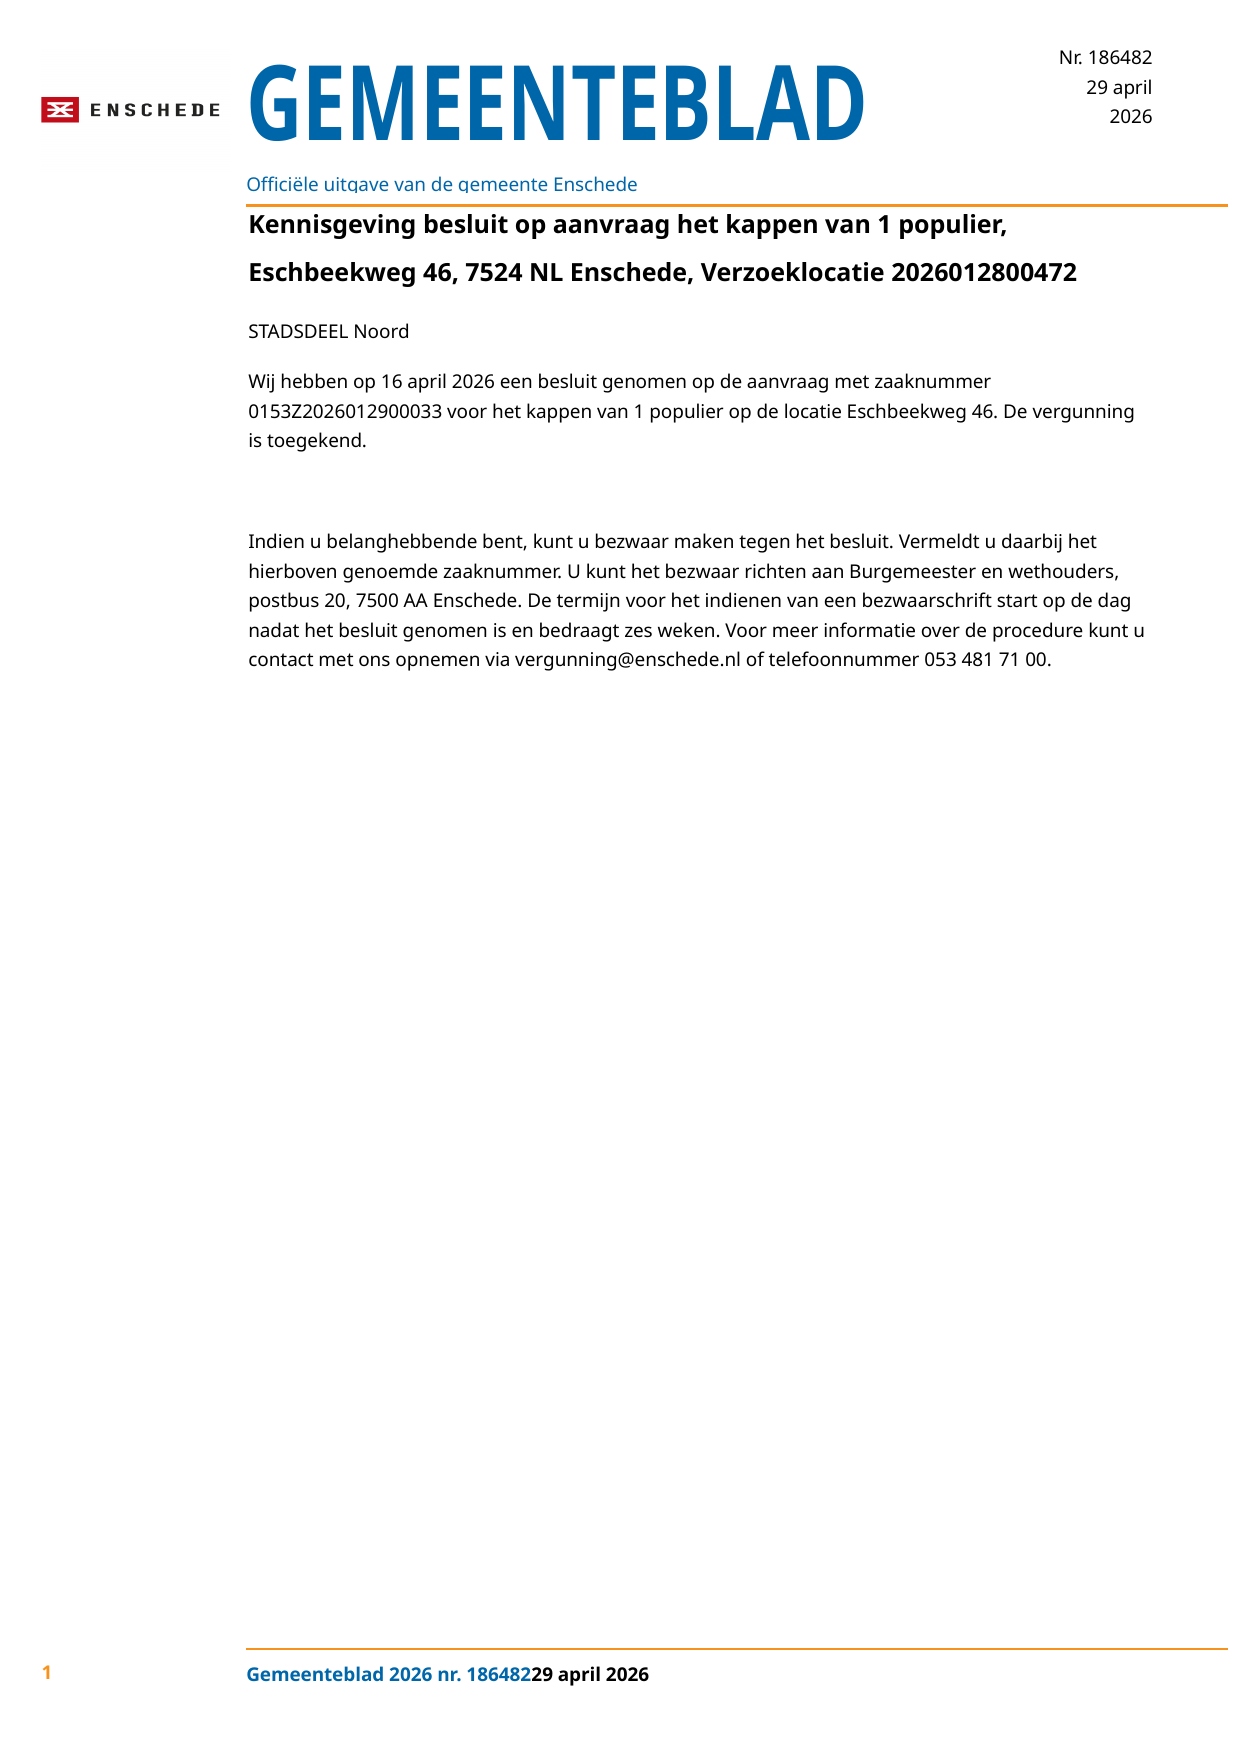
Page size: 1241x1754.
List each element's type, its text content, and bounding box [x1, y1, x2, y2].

picture [41, 47, 231, 172]
text Kennisgeving besluit op aanvraag het kappen van 1 populier, Eschbeekweg 46, 7524 NL Enschede, Verzoeklocatie 2026012800472 [248, 207, 1152, 288]
text Wij hebben op 16 april 2026 een besluit genomen op de aanvraag met zaaknummer 0153Z2026012900033 voor het kappen van 1 populier op de locatie Eschbeekweg 46. De vergunning is toegekend. [248, 368, 1152, 453]
text STADSDEEL Noord [248, 318, 1152, 344]
text Indien u belanghebbende bent, kunt u bezwaar maken tegen het besluit. Vermeldt u daarbij het hierboven genoemde zaaknummer. U kunt het bezwaar richten aan Burgemeester en wethouders, postbus 20, 7500 AA Enschede. De termijn voor het indienen van een bezwaarschrift start op de dag nadat het besluit genomen is en bedraagt zes weken. Voor meer informatie over de procedure kunt u contact met ons opnemen via vergunning@enschede.nl of telefoonnummer 053 481 71 00. [248, 528, 1152, 672]
